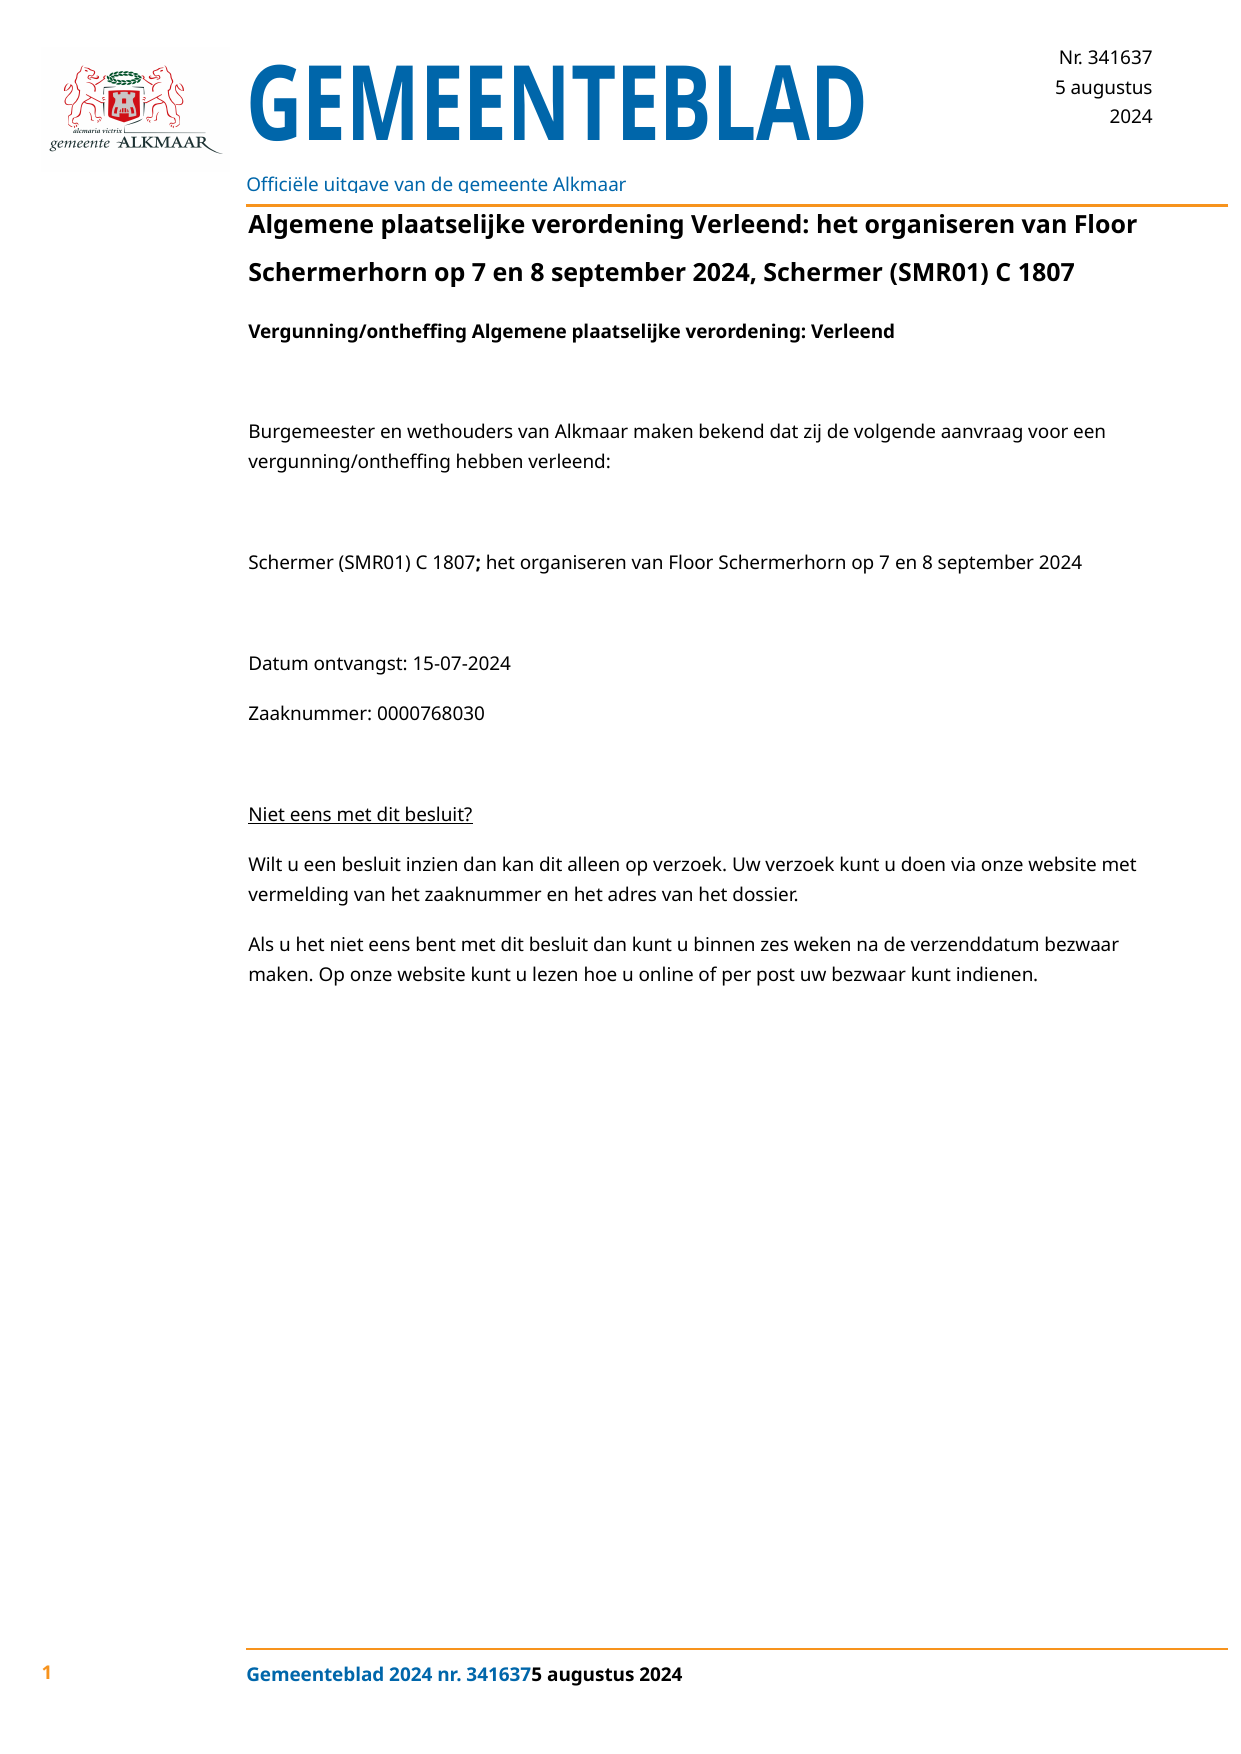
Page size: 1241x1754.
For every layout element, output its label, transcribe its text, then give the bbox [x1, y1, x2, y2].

text Schermer (SMR01) C 1807; het organiseren van Floor Schermerhorn op 7 en 8 september 2024 [248, 549, 1152, 575]
text Burgemeester en wethouders van Alkmaar maken bekend dat zij de volgende aanvraag voor een vergunning/ontheffing hebben verleend: [248, 419, 1152, 474]
text Datum ontvangst: 15-07-2024 [248, 650, 1152, 676]
text Vergunning/ontheffing Algemene plaatselijke verordening: Verleend [248, 318, 1152, 344]
text Wilt u een besluit inzien dan kan dit alleen op verzoek. Uw verzoek kunt u doen via onze website met vermelding van het zaaknummer en het adres van het dossier. [248, 852, 1152, 907]
text Algemene plaatselijke verordening Verleend: het organiseren van Floor Schermerhorn op 7 en 8 september 2024, Schermer (SMR01) C 1807 [248, 207, 1152, 288]
text Zaaknummer: 0000768030 [248, 700, 1152, 726]
text Als u het niet eens bent met dit besluit dan kunt u binnen zes weken na de verzenddatum bezwaar maken. Op onze website kunt u lezen hoe u online of per post uw bezwaar kunt indienen. [248, 932, 1152, 987]
picture [41, 47, 231, 172]
text Niet eens met dit besluit? [248, 801, 1152, 827]
